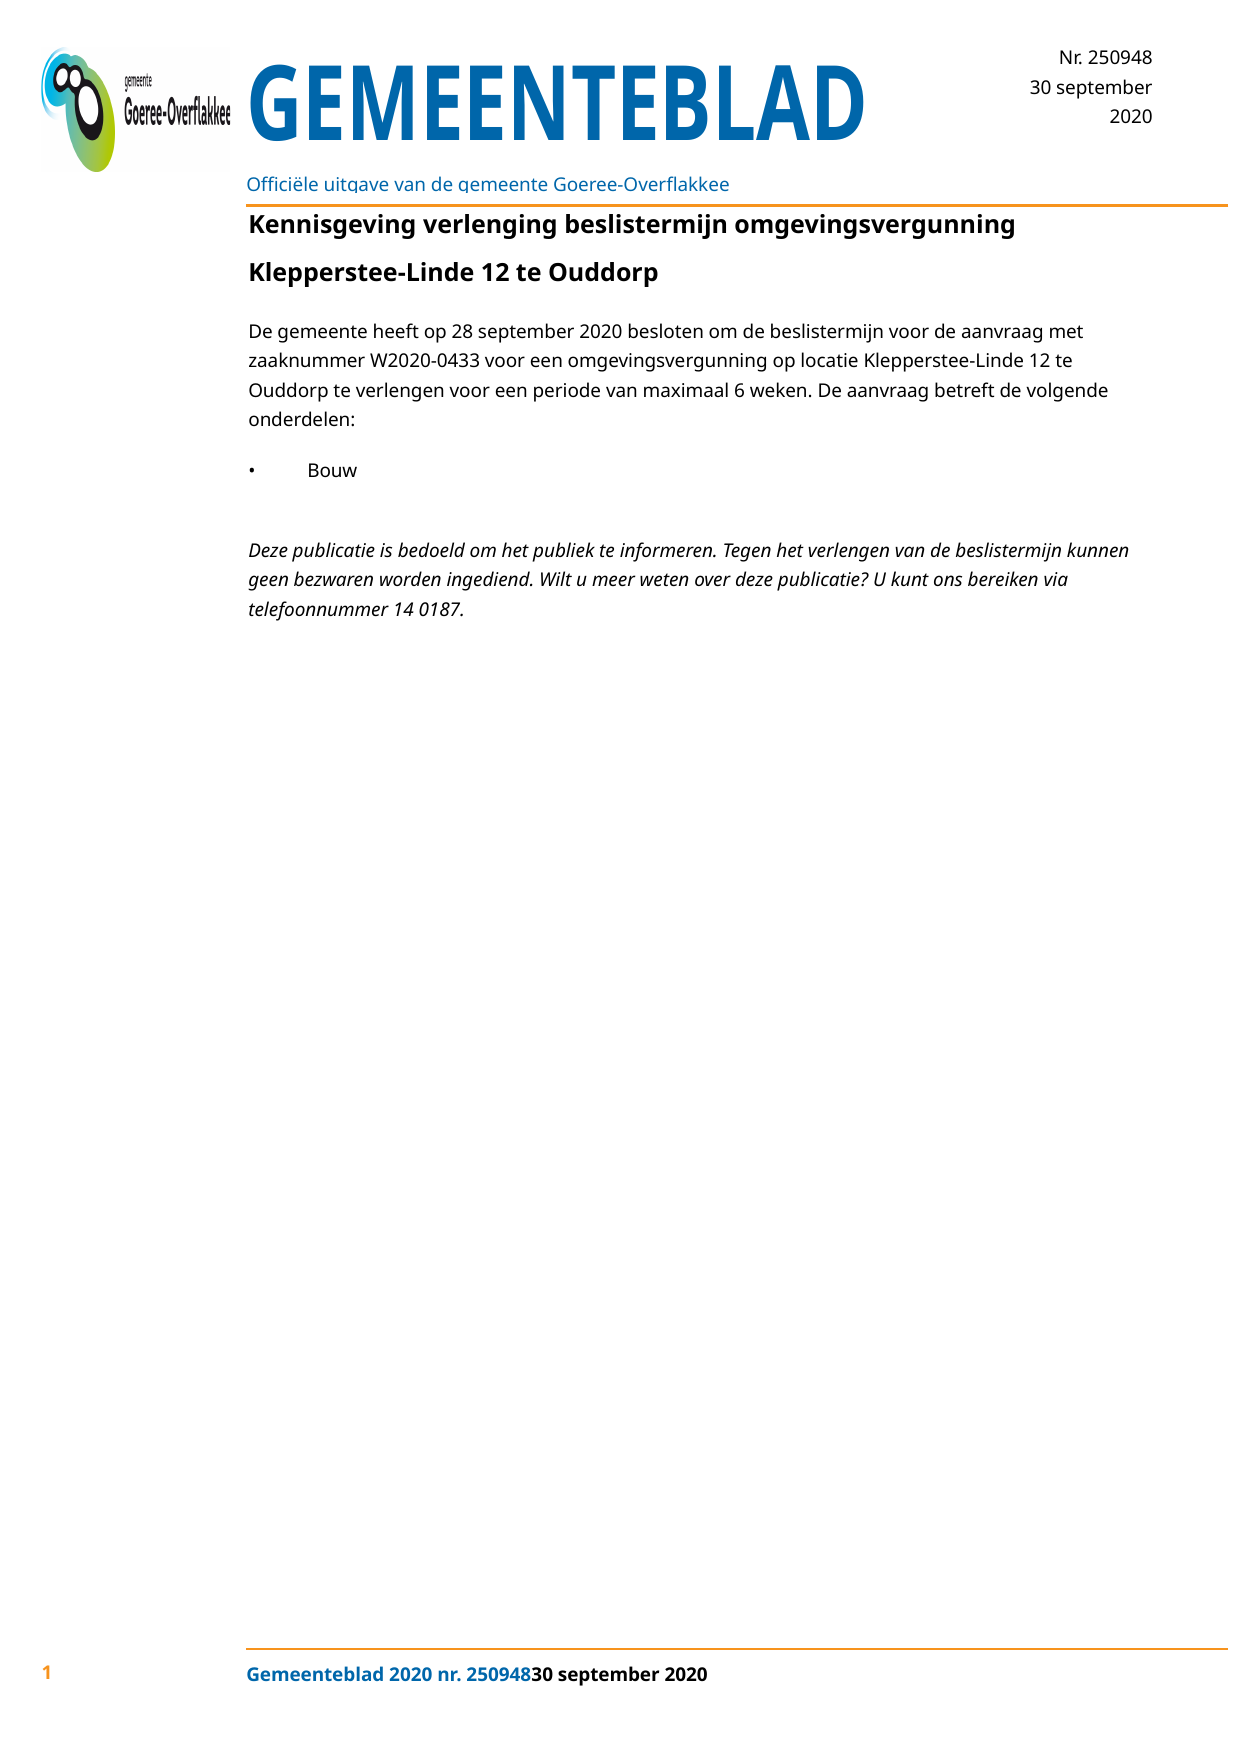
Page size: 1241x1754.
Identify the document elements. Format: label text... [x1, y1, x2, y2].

list Bouw [248, 457, 1152, 483]
text Deze publicatie is bedoeld om het publiek te informeren. Tegen het verlengen van de beslistermijn kunnen geen bezwaren worden ingediend. Wilt u meer weten over deze publicatie? U kunt ons bereiken via telefoonnummer 14 0187. [248, 537, 1152, 622]
text De gemeente heeft op 28 september 2020 besloten om de beslistermijn voor de aanvraag met zaaknummer W2020-0433 voor een omgevingsvergunning op locatie Klepperstee-Linde 12 te Ouddorp te verlengen voor een periode van maximaal 6 weken. De aanvraag betreft de volgende onderdelen: [248, 318, 1152, 432]
picture [41, 47, 231, 172]
text Kennisgeving verlenging beslistermijn omgevingsvergunning Klepperstee-Linde 12 te Ouddorp [248, 207, 1152, 288]
